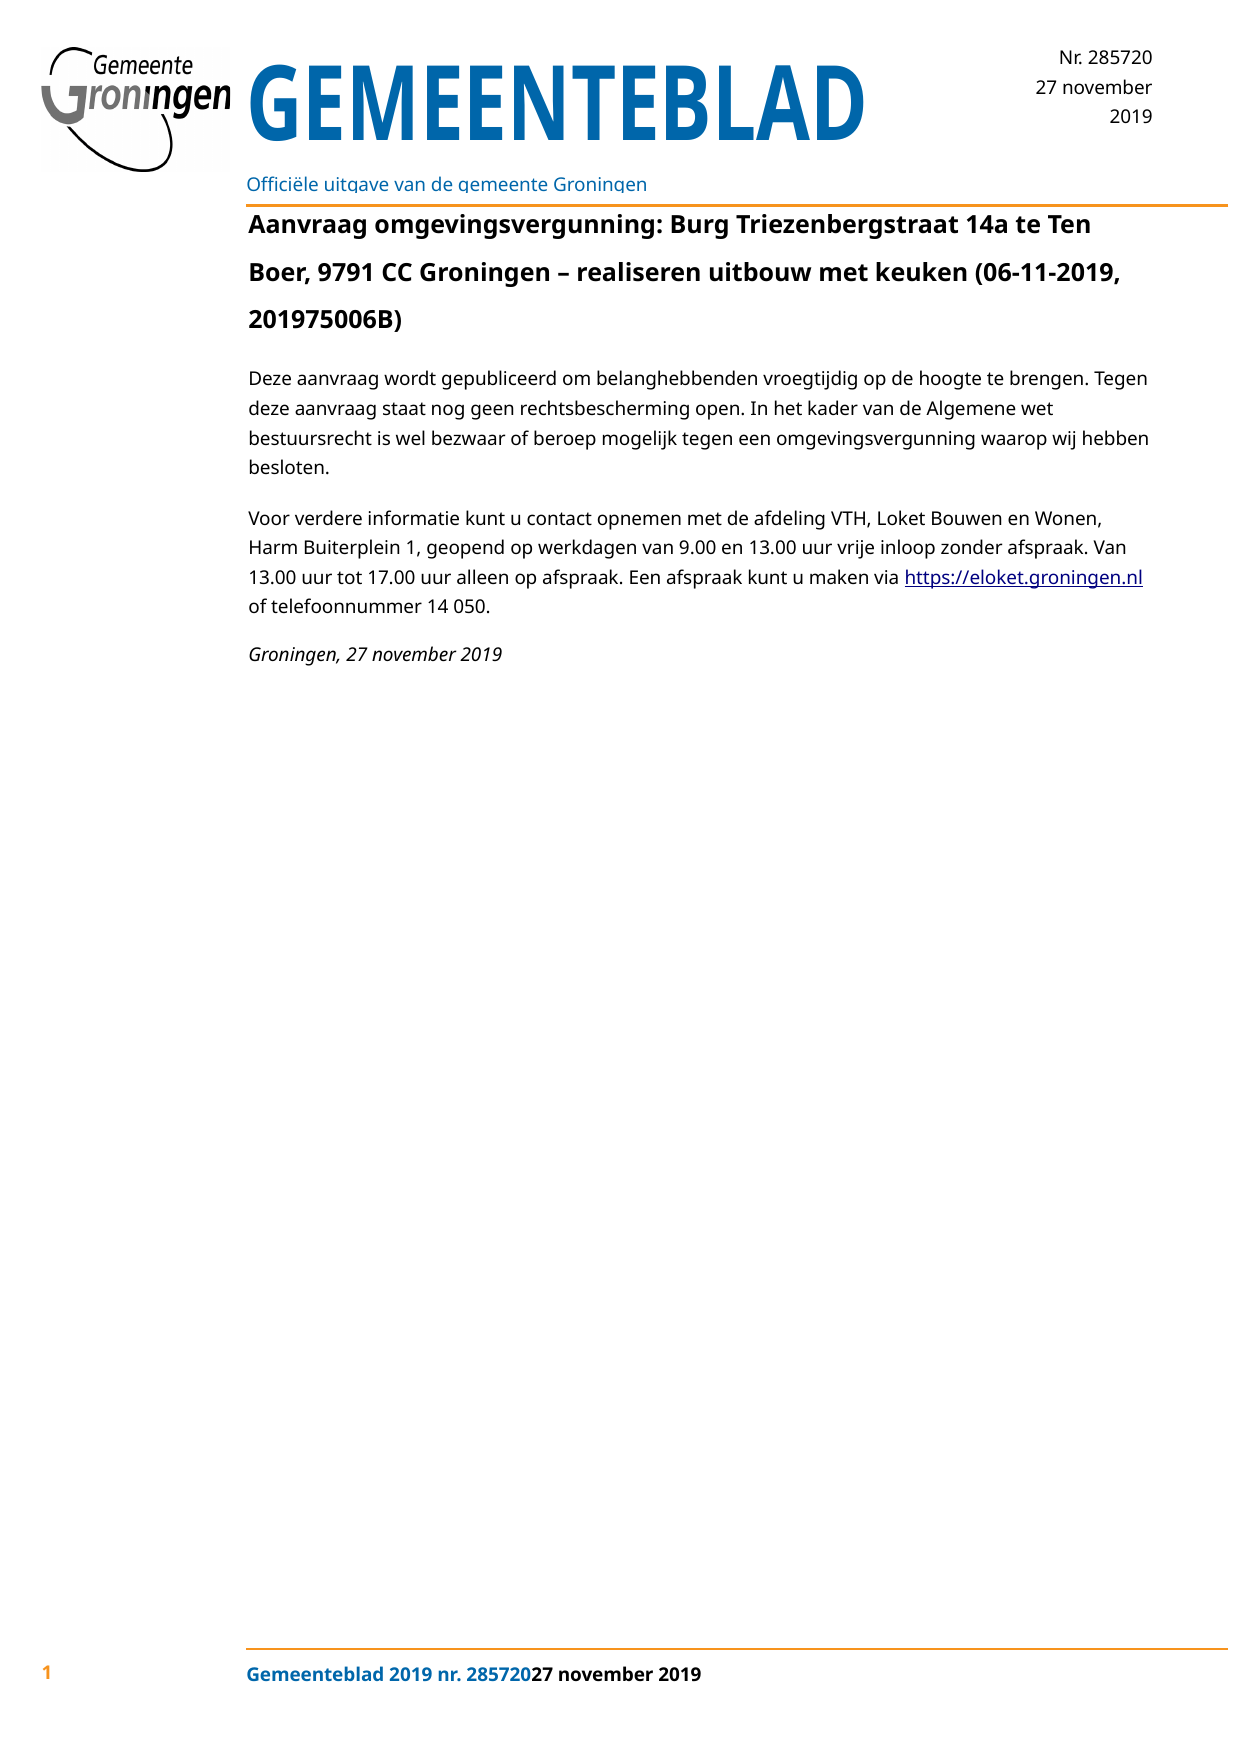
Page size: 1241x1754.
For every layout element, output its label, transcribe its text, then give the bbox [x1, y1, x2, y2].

picture [41, 47, 231, 172]
text Groningen, 27 november 2019 [248, 641, 1152, 667]
text Deze aanvraag wordt gepubliceerd om belanghebbenden vroegtijdig op de hoogte te brengen. Tegen deze aanvraag staat nog geen rechtsbescherming open. In het kader van de Algemene wet bestuursrecht is wel bezwaar of beroep mogelijk tegen een omgevingsvergunning waarop wij hebben besloten. [248, 366, 1152, 480]
text Aanvraag omgevingsvergunning: Burg Triezenbergstraat 14a te Ten Boer, 9791 CC Groningen – realiseren uitbouw met keuken (06-11-2019, 201975006B) [248, 207, 1152, 336]
text Voor verdere informatie kunt u contact opnemen met de afdeling VTH, Loket Bouwen en Wonen, Harm Buiterplein 1, geopend op werkdagen van 9.00 en 13.00 uur vrije inloop zonder afspraak. Van 13.00 uur tot 17.00 uur alleen op afspraak. Een afspraak kunt u maken via https://eloket.groningen.nl of telefoonnummer 14 050. [248, 505, 1152, 619]
